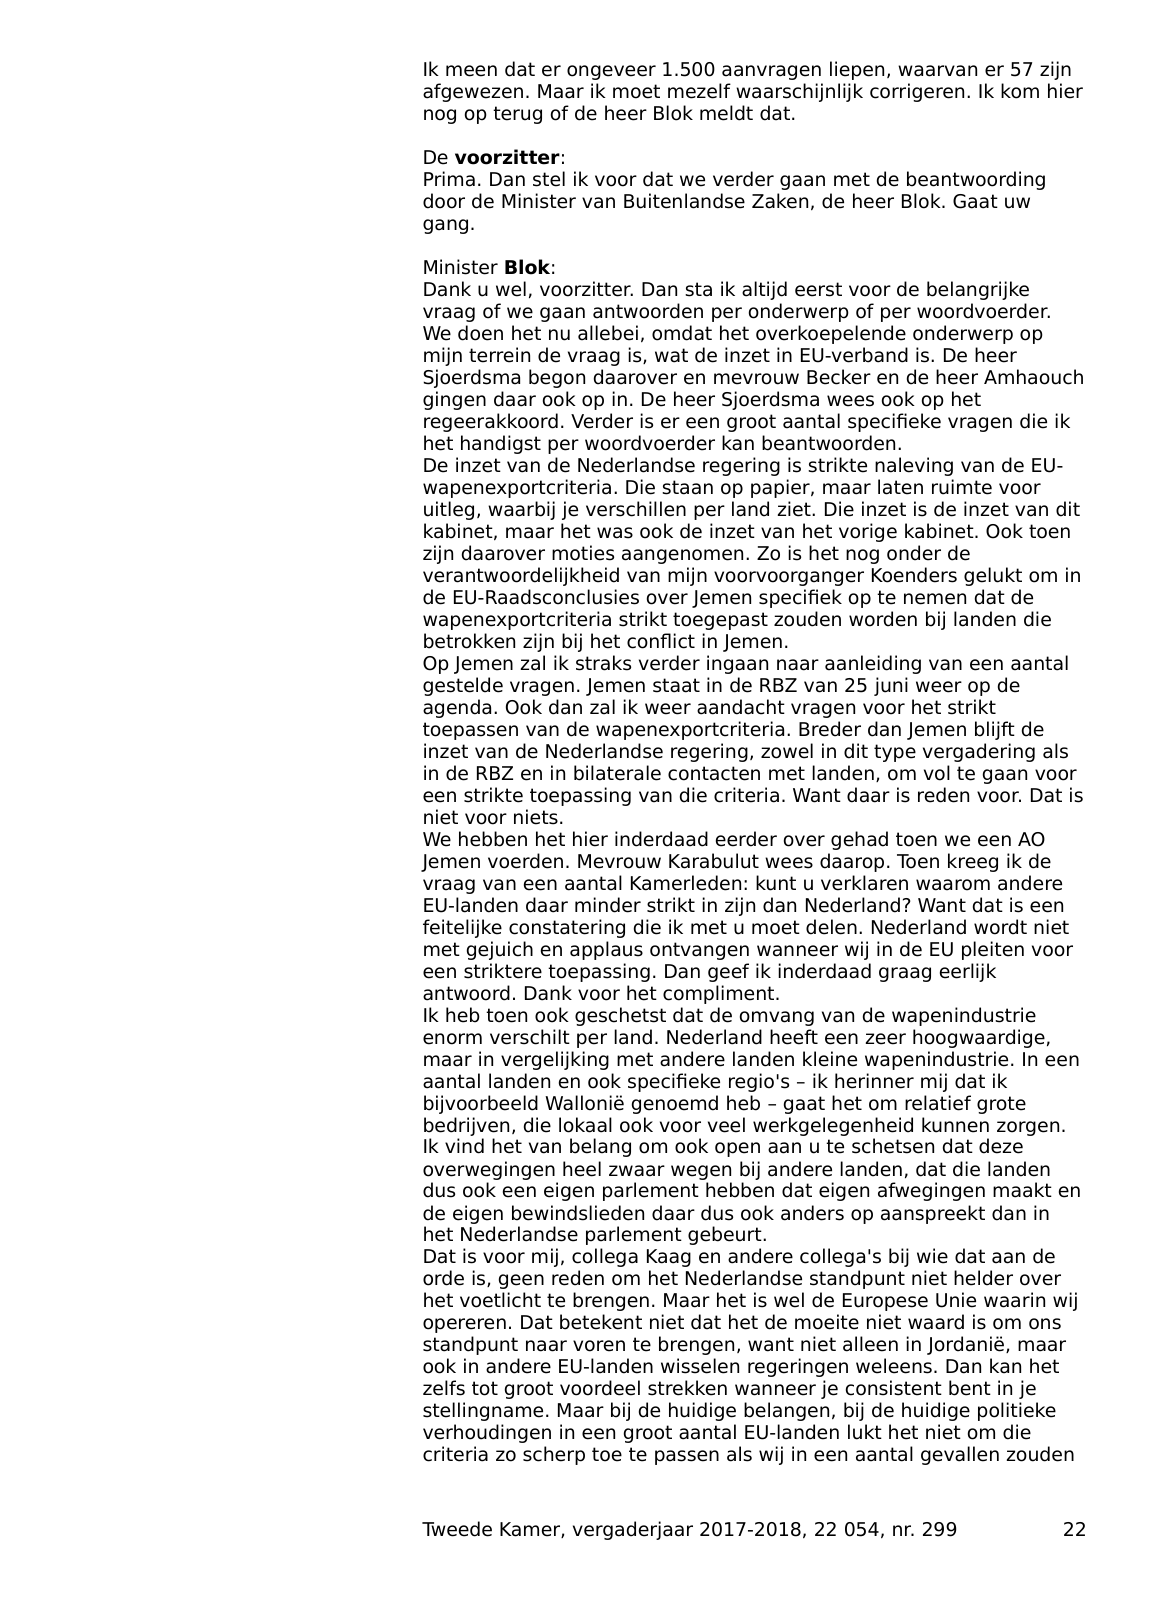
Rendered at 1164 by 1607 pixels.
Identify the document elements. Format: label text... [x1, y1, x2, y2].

text Minister Blok: [422, 257, 1087, 279]
text We hebben het hier inderdaad eerder over gehad toen we een AO Jemen voerden. Mevrouw Karabulut wees daarop. Toen kreeg ik de vraag van een aantal Kamerleden: kunt u verklaren waarom andere EU-landen daar minder strikt in zijn dan Nederland? Want dat is een feitelijke constatering die ik met u moet delen. Nederland wordt niet met gejuich en applaus ontvangen wanneer wij in de EU pleiten voor een striktere toepassing. Dan geef ik inderdaad graag eerlijk antwoord. Dank voor het compliment. [422, 829, 1087, 1004]
text Ik meen dat er ongeveer 1.500 aanvragen liepen, waarvan er 57 zijn afgewezen. Maar ik moet mezelf waarschijnlijk corrigeren. Ik kom hier nog op terug of de heer Blok meldt dat. [422, 59, 1087, 125]
text Op Jemen zal ik straks verder ingaan naar aanleiding van een aantal gestelde vragen. Jemen staat in de RBZ van 25 juni weer op de agenda. Ook dan zal ik weer aandacht vragen voor het strikt toepassen van de wapenexportcriteria. Breder dan Jemen blijft de inzet van de Nederlandse regering, zowel in dit type vergadering als in de RBZ en in bilaterale contacten met landen, om vol te gaan voor een strikte toepassing van die criteria. Want daar is reden voor. Dat is niet voor niets. [422, 653, 1087, 829]
text Dat is voor mij, collega Kaag en andere collega's bij wie dat aan de orde is, geen reden om het Nederlandse standpunt niet helder over het voetlicht te brengen. Maar het is wel de Europese Unie waarin wij opereren. Dat betekent niet dat het de moeite niet waard is om ons standpunt naar voren te brengen, want niet alleen in Jordanië, maar ook in andere EU-landen wisselen regeringen weleens. Dan kan het zelfs tot groot voordeel strekken wanneer je consistent bent in je stellingname. Maar bij de huidige belangen, bij de huidige politieke verhoudingen in een groot aantal EU-landen lukt het niet om die criteria zo scherp toe te passen als wij in een aantal gevallen zouden [422, 1246, 1087, 1466]
text De voorzitter: [422, 147, 1087, 169]
text Prima. Dan stel ik voor dat we verder gaan met de beantwoording door de Minister van Buitenlandse Zaken, de heer Blok. Gaat uw gang. [422, 169, 1087, 235]
text Dank u wel, voorzitter. Dan sta ik altijd eerst voor de belangrijke vraag of we gaan antwoorden per onderwerp of per woordvoerder. We doen het nu allebei, omdat het overkoepelende onderwerp op mijn terrein de vraag is, wat de inzet in EU-verband is. De heer Sjoerdsma begon daarover en mevrouw Becker en de heer Amhaouch gingen daar ook op in. De heer Sjoerdsma wees ook op het regeerakkoord. Verder is er een groot aantal specifieke vragen die ik het handigst per woordvoerder kan beantwoorden. [422, 279, 1087, 455]
text Ik heb toen ook geschetst dat de omvang van de wapenindustrie enorm verschilt per land. Nederland heeft een zeer hoogwaardige, maar in vergelijking met andere landen kleine wapenindustrie. In een aantal landen en ook specifieke regio's – ik herinner mij dat ik bijvoorbeeld Wallonië genoemd heb – gaat het om relatief grote bedrijven, die lokaal ook voor veel werkgelegenheid kunnen zorgen. Ik vind het van belang om ook open aan u te schetsen dat deze overwegingen heel zwaar wegen bij andere landen, dat die landen dus ook een eigen parlement hebben dat eigen afwegingen maakt en de eigen bewindslieden daar dus ook anders op aanspreekt dan in het Nederlandse parlement gebeurt. [422, 1004, 1087, 1246]
text De inzet van de Nederlandse regering is strikte naleving van de EU-wapenexportcriteria. Die staan op papier, maar laten ruimte voor uitleg, waarbij je verschillen per land ziet. Die inzet is de inzet van dit kabinet, maar het was ook de inzet van het vorige kabinet. Ook toen zijn daarover moties aangenomen. Zo is het nog onder de verantwoordelijkheid van mijn voorvoorganger Koenders gelukt om in de EU-Raadsconclusies over Jemen specifiek op te nemen dat de wapenexportcriteria strikt toegepast zouden worden bij landen die betrokken zijn bij het conflict in Jemen. [422, 455, 1087, 653]
